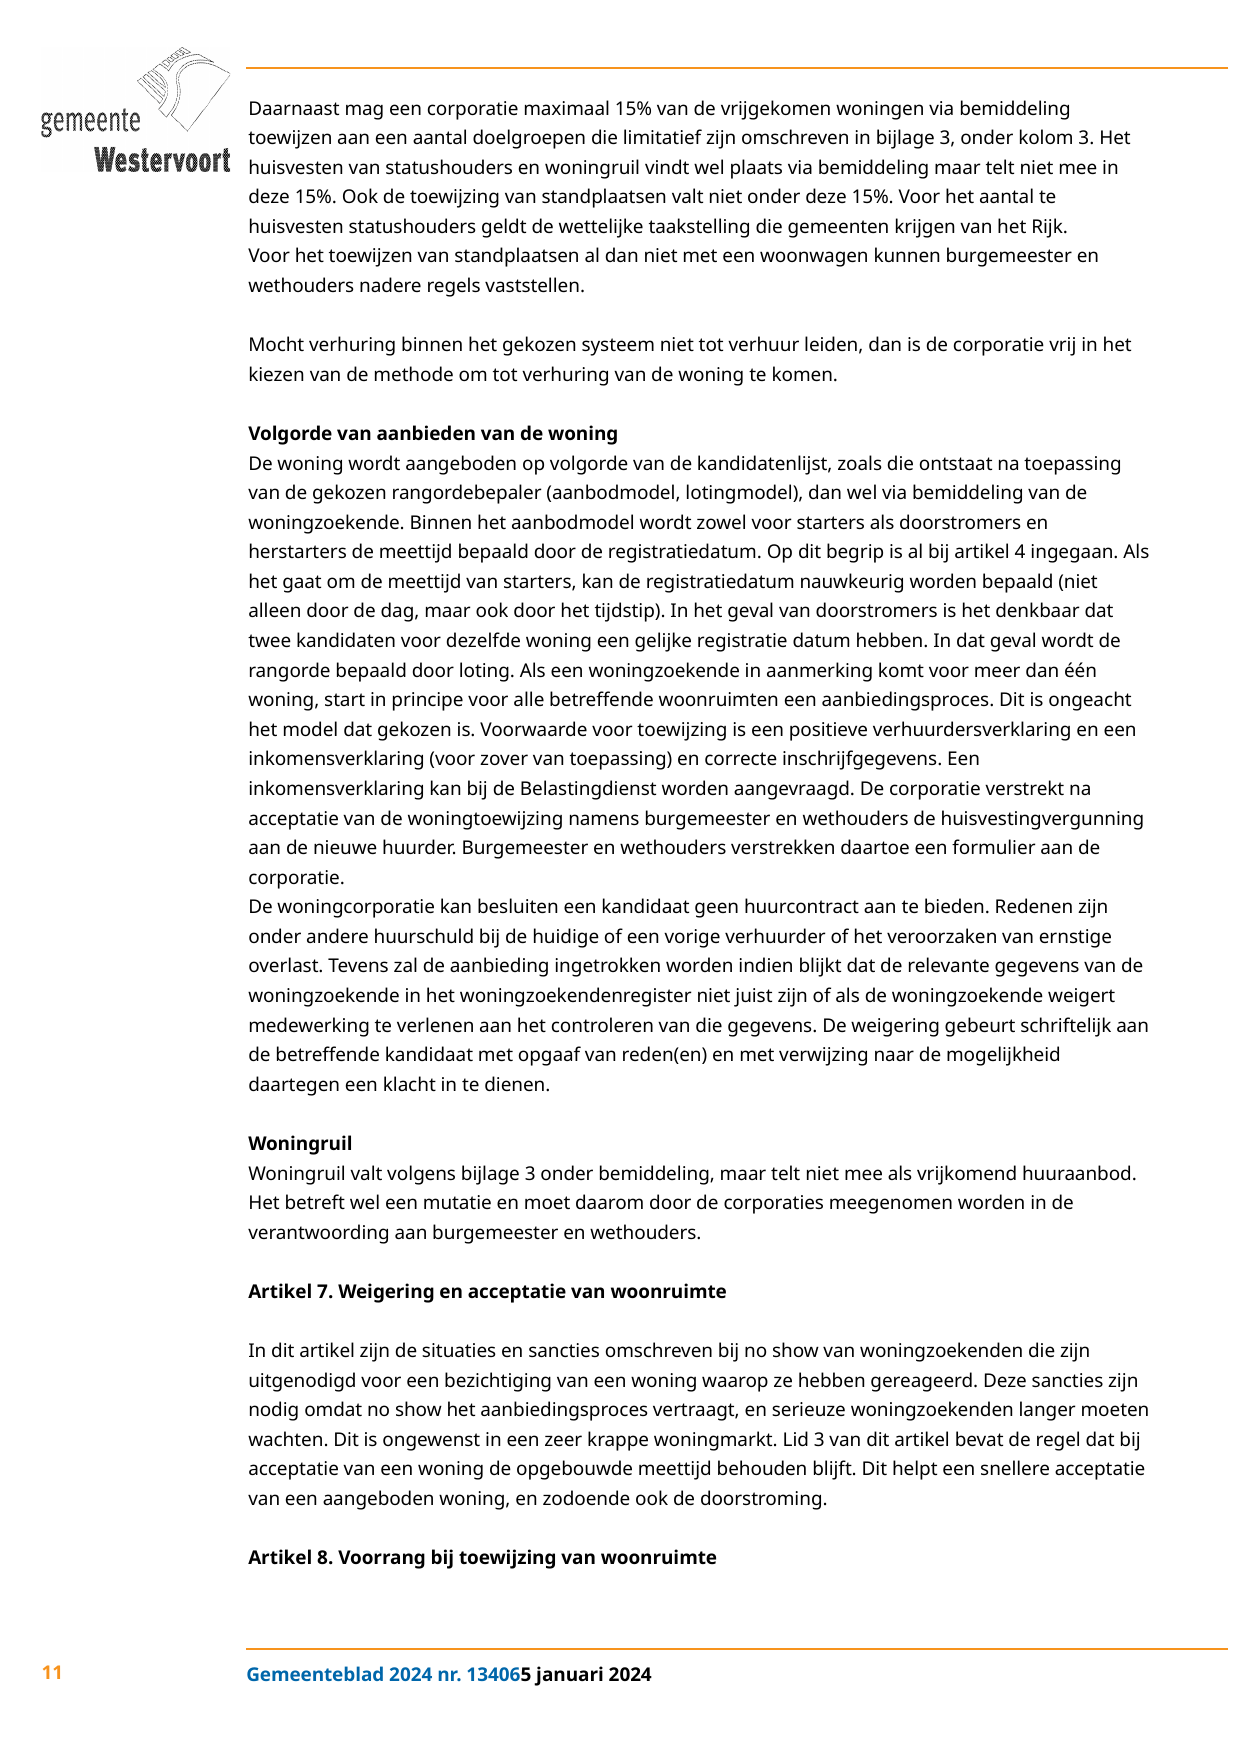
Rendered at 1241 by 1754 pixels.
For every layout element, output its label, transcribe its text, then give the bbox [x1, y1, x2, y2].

text De woning wordt aangeboden op volgorde van de kandidatenlijst, zoals die ontstaat na toepassing van de gekozen rangordebepaler (aanbodmodel, lotingmodel), dan wel via bemiddeling van de woningzoekende. Binnen het aanbodmodel wordt zowel voor starters als doorstromers en herstarters de meettijd bepaald door de registratiedatum. Op dit begrip is al bij artikel 4 ingegaan. Als het gaat om de meettijd van starters, kan de registratiedatum nauwkeurig worden bepaald (niet alleen door de dag, maar ook door het tijdstip). In het geval van doorstromers is het denkbaar dat twee kandidaten voor dezelfde woning een gelijke registratie datum hebben. In dat geval wordt de rangorde bepaald door loting. Als een woningzoekende in aanmerking komt voor meer dan één woning, start in principe voor alle betreffende woonruimten een aanbiedingsproces. Dit is ongeacht het model dat gekozen is. Voorwaarde voor toewijzing is een positieve verhuurdersverklaring en een inkomensverklaring (voor zover van toepassing) en correcte inschrijfgegevens. Een inkomensverklaring kan bij de Belastingdienst worden aangevraagd. De corporatie verstrekt na acceptatie van de woningtoewijzing namens burgemeester en wethouders de huisvestingvergunning aan de nieuwe huurder. Burgemeester en wethouders verstrekken daartoe een formulier aan de corporatie. [248, 450, 1152, 890]
text Woningruil [248, 1130, 1152, 1156]
text Volgorde van aanbieden van de woning [248, 420, 1152, 446]
text Mocht verhuring binnen het gekozen systeem niet tot verhuur leiden, dan is de corporatie vrij in het kiezen van de methode om tot verhuring van de woning te komen. [248, 331, 1152, 387]
text De woningcorporatie kan besluiten een kandidaat geen huurcontract aan te bieden. Redenen zijn onder andere huurschuld bij de huidige of een vorige verhuurder of het veroorzaken van ernstige overlast. Tevens zal de aanbieding ingetrokken worden indien blijkt dat de relevante gegevens van de woningzoekende in het woningzoekendenregister niet juist zijn of als de woningzoekende weigert medewerking te verlenen aan het controleren van die gegevens. De weigering gebeurt schriftelijk aan de betreffende kandidaat met opgaaf van reden(en) en met verwijzing naar de mogelijkheid daartegen een klacht in te dienen. [248, 893, 1152, 1097]
text Artikel 7. Weigering en acceptatie van woonruimte [248, 1278, 1152, 1304]
text Woningruil valt volgens bijlage 3 onder bemiddeling, maar telt niet mee als vrijkomend huuraanbod. Het betreft wel een mutatie en moet daarom door de corporaties meegenomen worden in de verantwoording aan burgemeester en wethouders. [248, 1160, 1152, 1245]
picture [41, 47, 231, 172]
text Artikel 8. Voorrang bij toewijzing van woonruimte [248, 1544, 1152, 1570]
text In dit artikel zijn de situaties en sancties omschreven bij no show van woningzoekenden die zijn uitgenodigd voor een bezichtiging van een woning waarop ze hebben gereageerd. Deze sancties zijn nodig omdat no show het aanbiedingsproces vertraagt, en serieuze woningzoekenden langer moeten wachten. Dit is ongewenst in een zeer krappe woningmarkt. Lid 3 van dit artikel bevat de regel dat bij acceptatie van een woning de opgebouwde meettijd behouden blijft. Dit helpt een snellere acceptatie van een aangeboden woning, en zodoende ook de doorstroming. [248, 1337, 1152, 1511]
text Voor het toewijzen van standplaatsen al dan niet met een woonwagen kunnen burgemeester en wethouders nadere regels vaststellen. [248, 243, 1152, 298]
text Daarnaast mag een corporatie maximaal 15% van de vrijgekomen woningen via bemiddeling toewijzen aan een aantal doelgroepen die limitatief zijn omschreven in bijlage 3, onder kolom 3. Het huisvesten van statushouders en woningruil vindt wel plaats via bemiddeling maar telt niet mee in deze 15%. Ook de toewijzing van standplaatsen valt niet onder deze 15%. Voor het aantal te huisvesten statushouders geldt de wettelijke taakstelling die gemeenten krijgen van het Rijk. [248, 95, 1152, 239]
